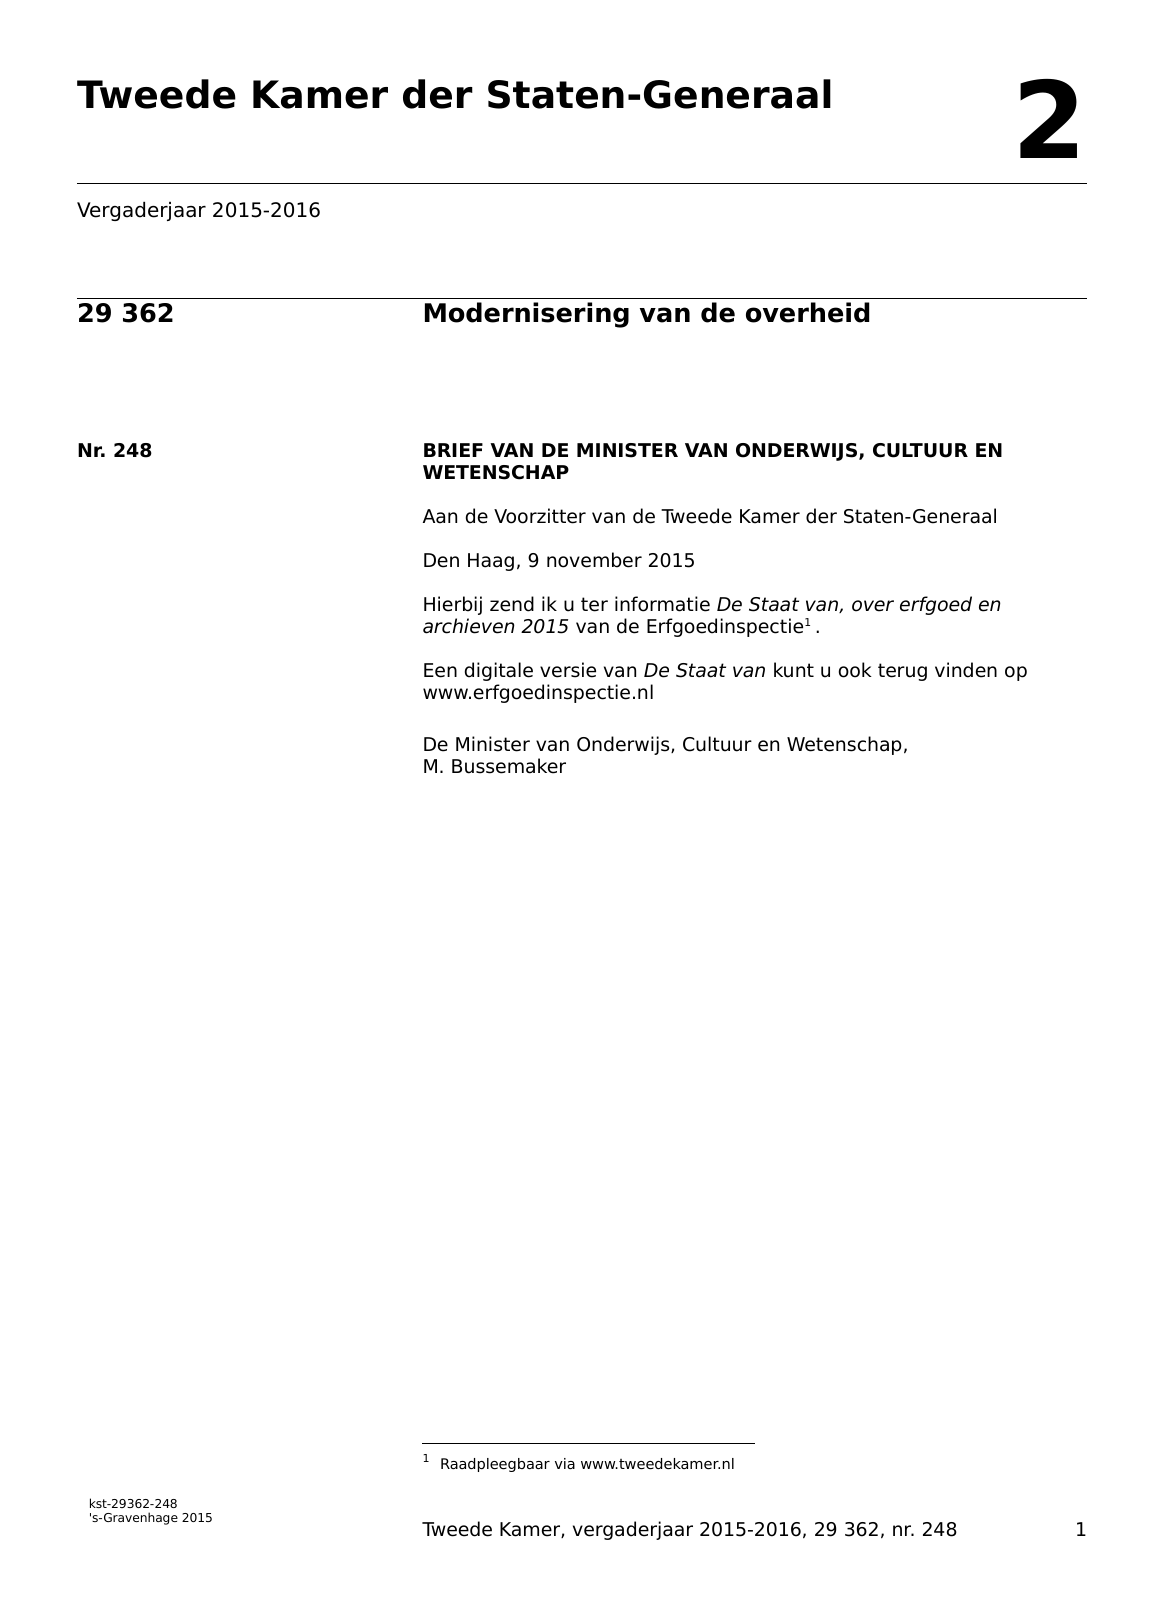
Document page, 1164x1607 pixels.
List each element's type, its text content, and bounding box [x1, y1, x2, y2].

subtitle Nr. 248 BRIEF VAN DE MINISTER VAN ONDERWIJS, CULTUUR EN WETENSCHAP [77, 440, 1087, 484]
text Een digitale versie van De Staat van kunt u ook terug vinden op www.erfgoedinspectie.nl [422, 660, 1087, 704]
text Aan de Voorzitter van de Tweede Kamer der Staten-Generaal [422, 506, 1087, 528]
text kst-29362-248 [88, 1497, 323, 1511]
table_cell Vergaderjaar 2015-2016 [77, 184, 1087, 298]
text Den Haag, 9 november 2015 [422, 550, 1087, 572]
table_header Tweede Kamer der Staten-Generaal [77, 59, 886, 183]
text Hierbij zend ik u ter informatie De Staat van, over erfgoed en archieven 2015 van de Erfgoedinspectie. [422, 594, 1087, 638]
subtitle 29 362 Modernisering van de overheid [77, 299, 1087, 329]
table_header 2 [886, 59, 1087, 183]
text De Minister van Onderwijs, Cultuur en Wetenschap, M. Bussemaker [422, 734, 1087, 778]
text 's-Gravenhage 2015 [88, 1511, 323, 1525]
text Raadpleegbaar via www.tweedekamer.nl [422, 1452, 1087, 1474]
